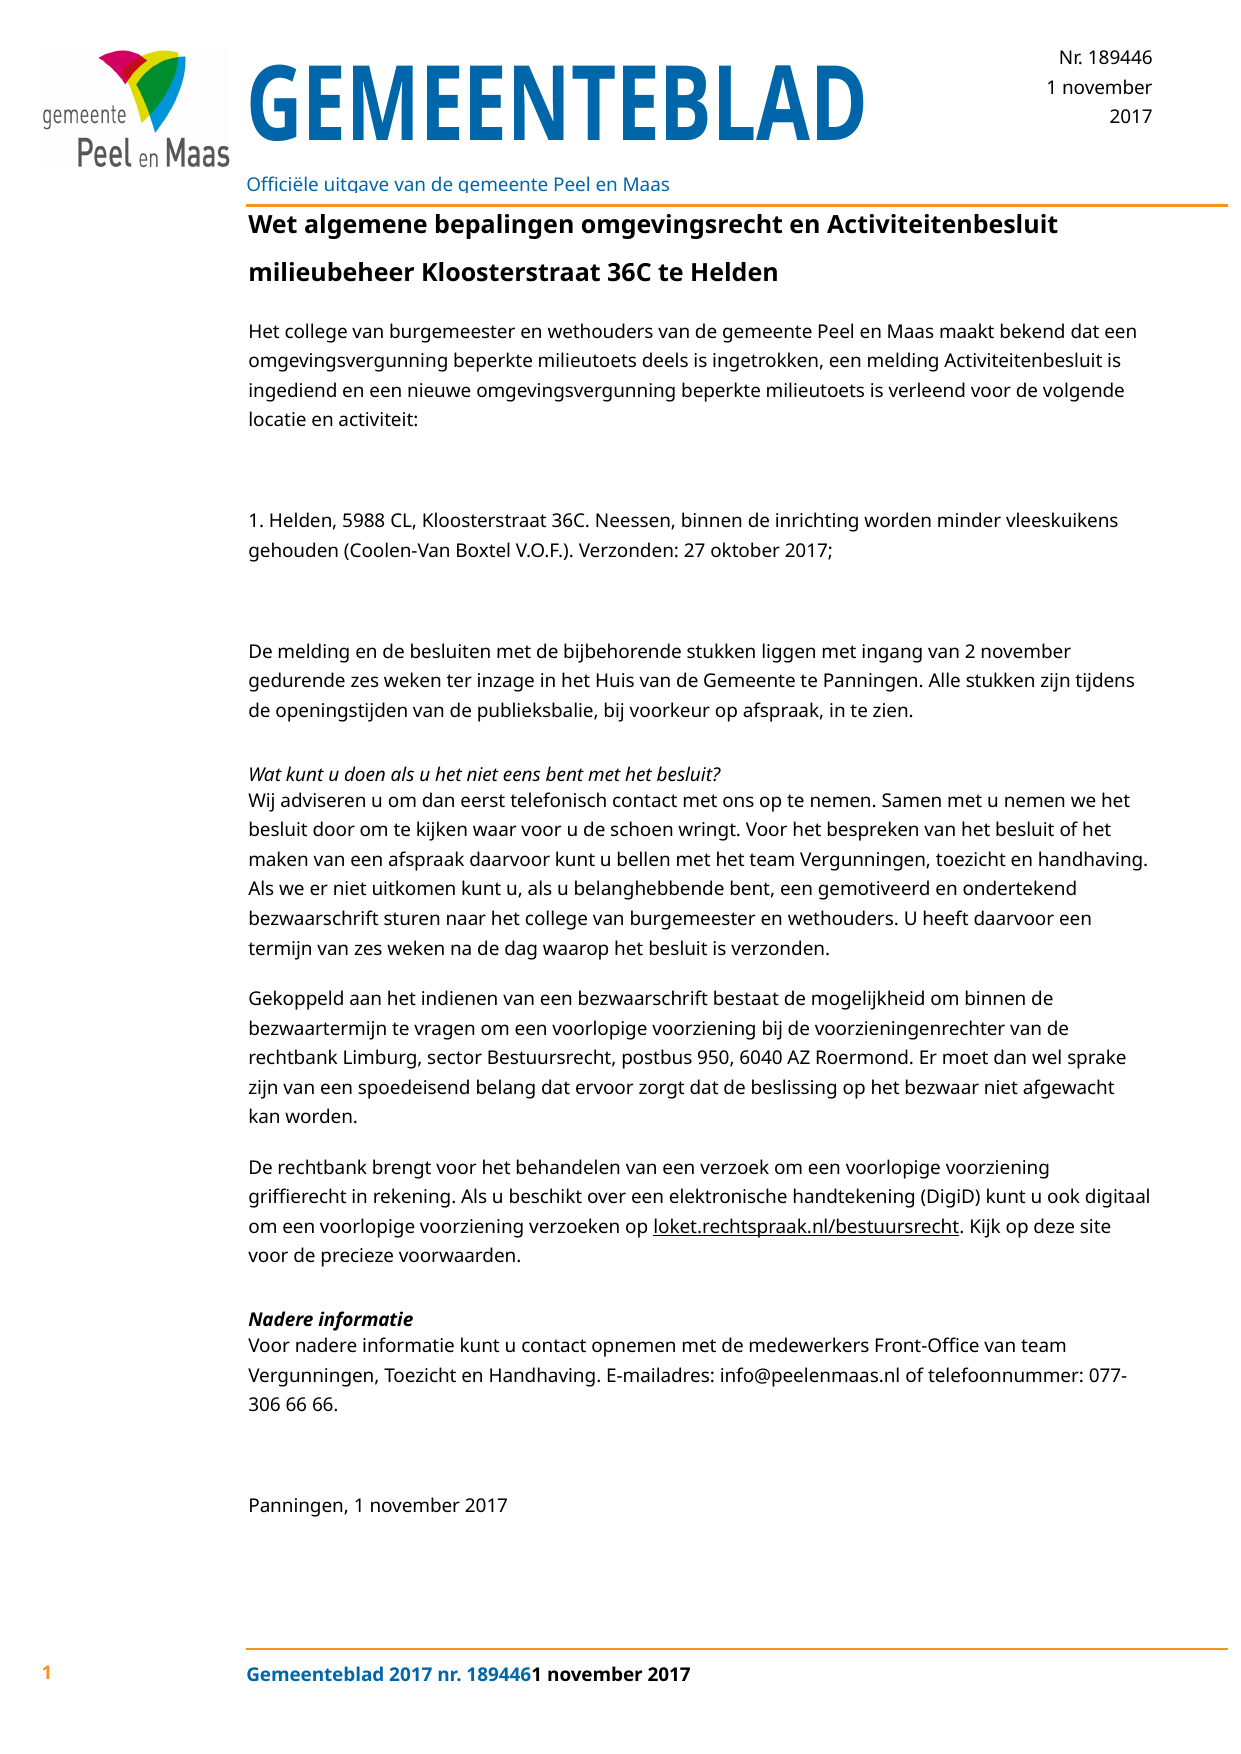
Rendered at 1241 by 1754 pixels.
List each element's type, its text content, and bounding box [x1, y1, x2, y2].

text Wat kunt u doen als u het niet eens bent met het besluit? [248, 761, 1152, 787]
text Nadere informatie [248, 1307, 1152, 1332]
text Wet algemene bepalingen omgevingsrecht en Activiteitenbesluit milieubeheer Kloosterstraat 36C te Helden [248, 207, 1152, 288]
text De melding en de besluiten met de bijbehorende stukken liggen met ingang van 2 november gedurende zes weken ter inzage in het Huis van de Gemeente te Panningen. Alle stukken zijn tijdens de openingstijden van de publieksbalie, bij voorkeur op afspraak, in te zien. [248, 638, 1152, 723]
text De rechtbank brengt voor het behandelen van een verzoek om een voorlopige voorziening griffierecht in rekening. Als u beschikt over een elektronische handtekening (DigiD) kunt u ook digitaal om een voorlopige voorziening verzoeken op loket.rechtspraak.nl/bestuursrecht. Kijk op deze site voor de precieze voorwaarden. [248, 1154, 1152, 1268]
text Panningen, 1 november 2017 [248, 1492, 1152, 1518]
picture [41, 47, 231, 172]
text Gekoppeld aan het indienen van een bezwaarschrift bestaat de mogelijkheid om binnen de bezwaartermijn te vragen om een voorlopige voorziening bij de voorzieningenrechter van de rechtbank Limburg, sector Bestuursrecht, postbus 950, 6040 AZ Roermond. Er moet dan wel sprake zijn van een spoedeisend belang dat ervoor zorgt dat de beslissing op het bezwaar niet afgewacht kan worden. [248, 985, 1152, 1129]
text Het college van burgemeester en wethouders van de gemeente Peel en Maas maakt bekend dat een omgevingsvergunning beperkte milieutoets deels is ingetrokken, een melding Activiteitenbesluit is ingediend en een nieuwe omgevingsvergunning beperkte milieutoets is verleend voor de volgende locatie en activiteit: [248, 318, 1152, 432]
text Wij adviseren u om dan eerst telefonisch contact met ons op te nemen. Samen met u nemen we het besluit door om te kijken waar voor u de schoen wringt. Voor het bespreken van het besluit of het maken van een afspraak daarvoor kunt u bellen met het team Vergunningen, toezicht en handhaving. Als we er niet uitkomen kunt u, als u belanghebbende bent, een gemotiveerd en ondertekend bezwaarschrift sturen naar het college van burgemeester en wethouders. U heeft daarvoor een termijn van zes weken na de dag waarop het besluit is verzonden. [248, 787, 1152, 960]
text 1. Helden, 5988 CL, Kloosterstraat 36C. Neessen, binnen de inrichting worden minder vleeskuikens gehouden (Coolen-Van Boxtel V.O.F.). Verzonden: 27 oktober 2017; [248, 507, 1152, 563]
text Voor nadere informatie kunt u contact opnemen met de medewerkers Front-Office van team Vergunningen, Toezicht en Handhaving. E-mailadres: info@peelenmaas.nl of telefoonnummer: 077-306 66 66. [248, 1332, 1152, 1417]
